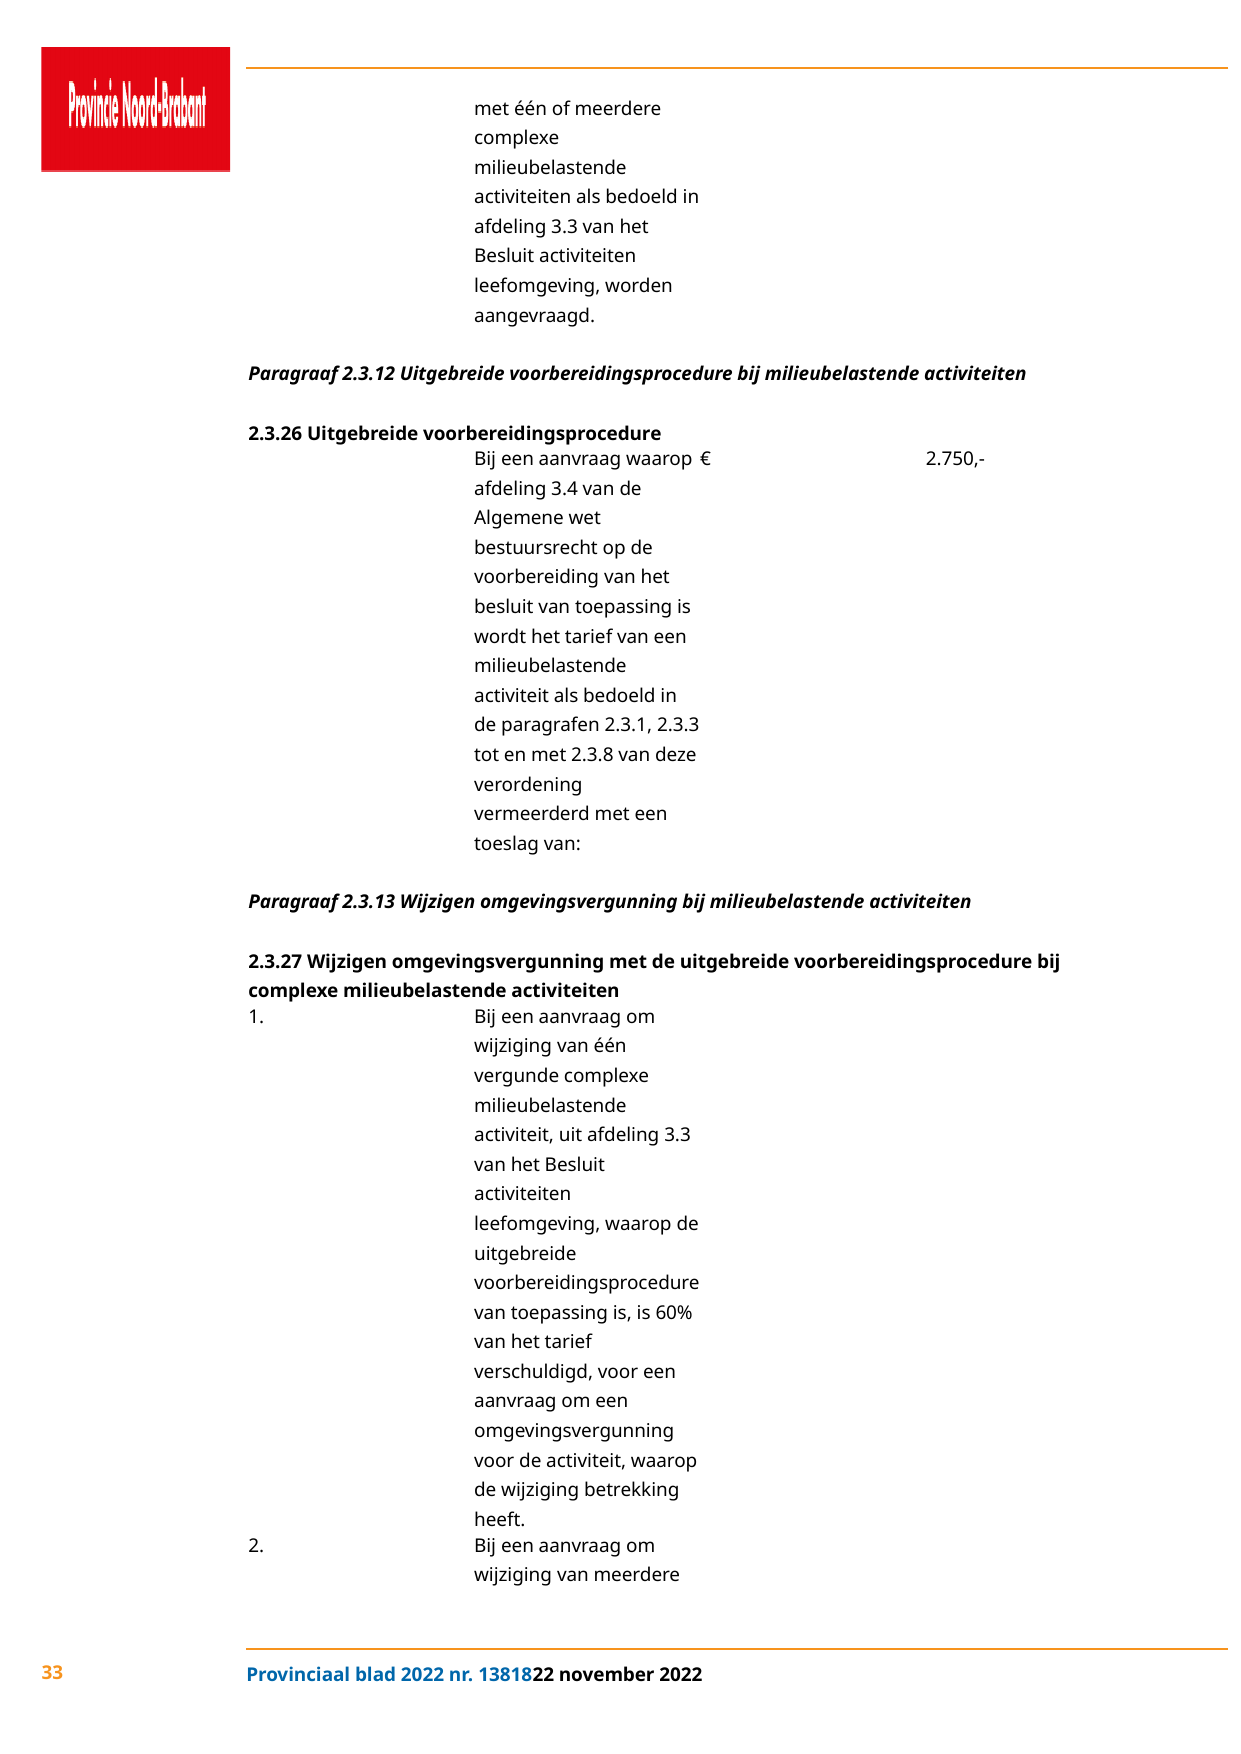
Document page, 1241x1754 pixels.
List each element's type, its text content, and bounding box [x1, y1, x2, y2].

table_cell met één of meerdere complexe milieubelastende activiteiten als bedoeld in afdeling 3.3 van het Besluit activiteiten leefomgeving, worden aangevraagd. [474, 95, 700, 328]
table_cell 2.750,- [926, 445, 1152, 856]
table_cell [926, 95, 1152, 328]
table_header 2.3.27 Wijzigen omgevingsvergunning met de uitgebreide voorbereidingsprocedure bij complexe milieubelastende activiteiten [248, 948, 1152, 1003]
table_cell € [700, 445, 926, 856]
table_cell [926, 1532, 1152, 1587]
table_cell 1. [248, 1003, 474, 1532]
table_cell Bij een aanvraag om wijziging van meerdere [474, 1532, 700, 1587]
text Paragraaf 2.3.13 Wijzigen omgevingsvergunning bij milieubelastende activiteiten [248, 888, 1152, 914]
table_cell [926, 1003, 1152, 1532]
table_cell [248, 95, 474, 328]
picture [41, 47, 231, 172]
table_header 2.3.26 Uitgebreide voorbereidingsprocedure [248, 420, 1152, 445]
table_cell [700, 1003, 926, 1532]
table_cell [700, 95, 926, 328]
text Paragraaf 2.3.12 Uitgebreide voorbereidingsprocedure bij milieubelastende activiteiten [248, 360, 1152, 386]
table_cell 2. [248, 1532, 474, 1587]
table_cell Bij een aanvraag waarop afdeling 3.4 van de Algemene wet bestuursrecht op de voorbereiding van het besluit van toepassing is wordt het tarief van een milieubelastende activiteit als bedoeld in de paragrafen 2.3.1, 2.3.3 tot en met 2.3.8 van deze verordening vermeerderd met een toeslag van: [474, 445, 700, 856]
table_cell [248, 445, 474, 856]
table_cell Bij een aanvraag om wijziging van één vergunde complexe milieubelastende activiteit, uit afdeling 3.3 van het Besluit activiteiten leefomgeving, waarop de uitgebreide voorbereidingsprocedure van toepassing is, is 60% van het tarief verschuldigd, voor een aanvraag om een omgevingsvergunning voor de activiteit, waarop de wijziging betrekking heeft. [474, 1003, 700, 1532]
table_cell [700, 1532, 926, 1587]
